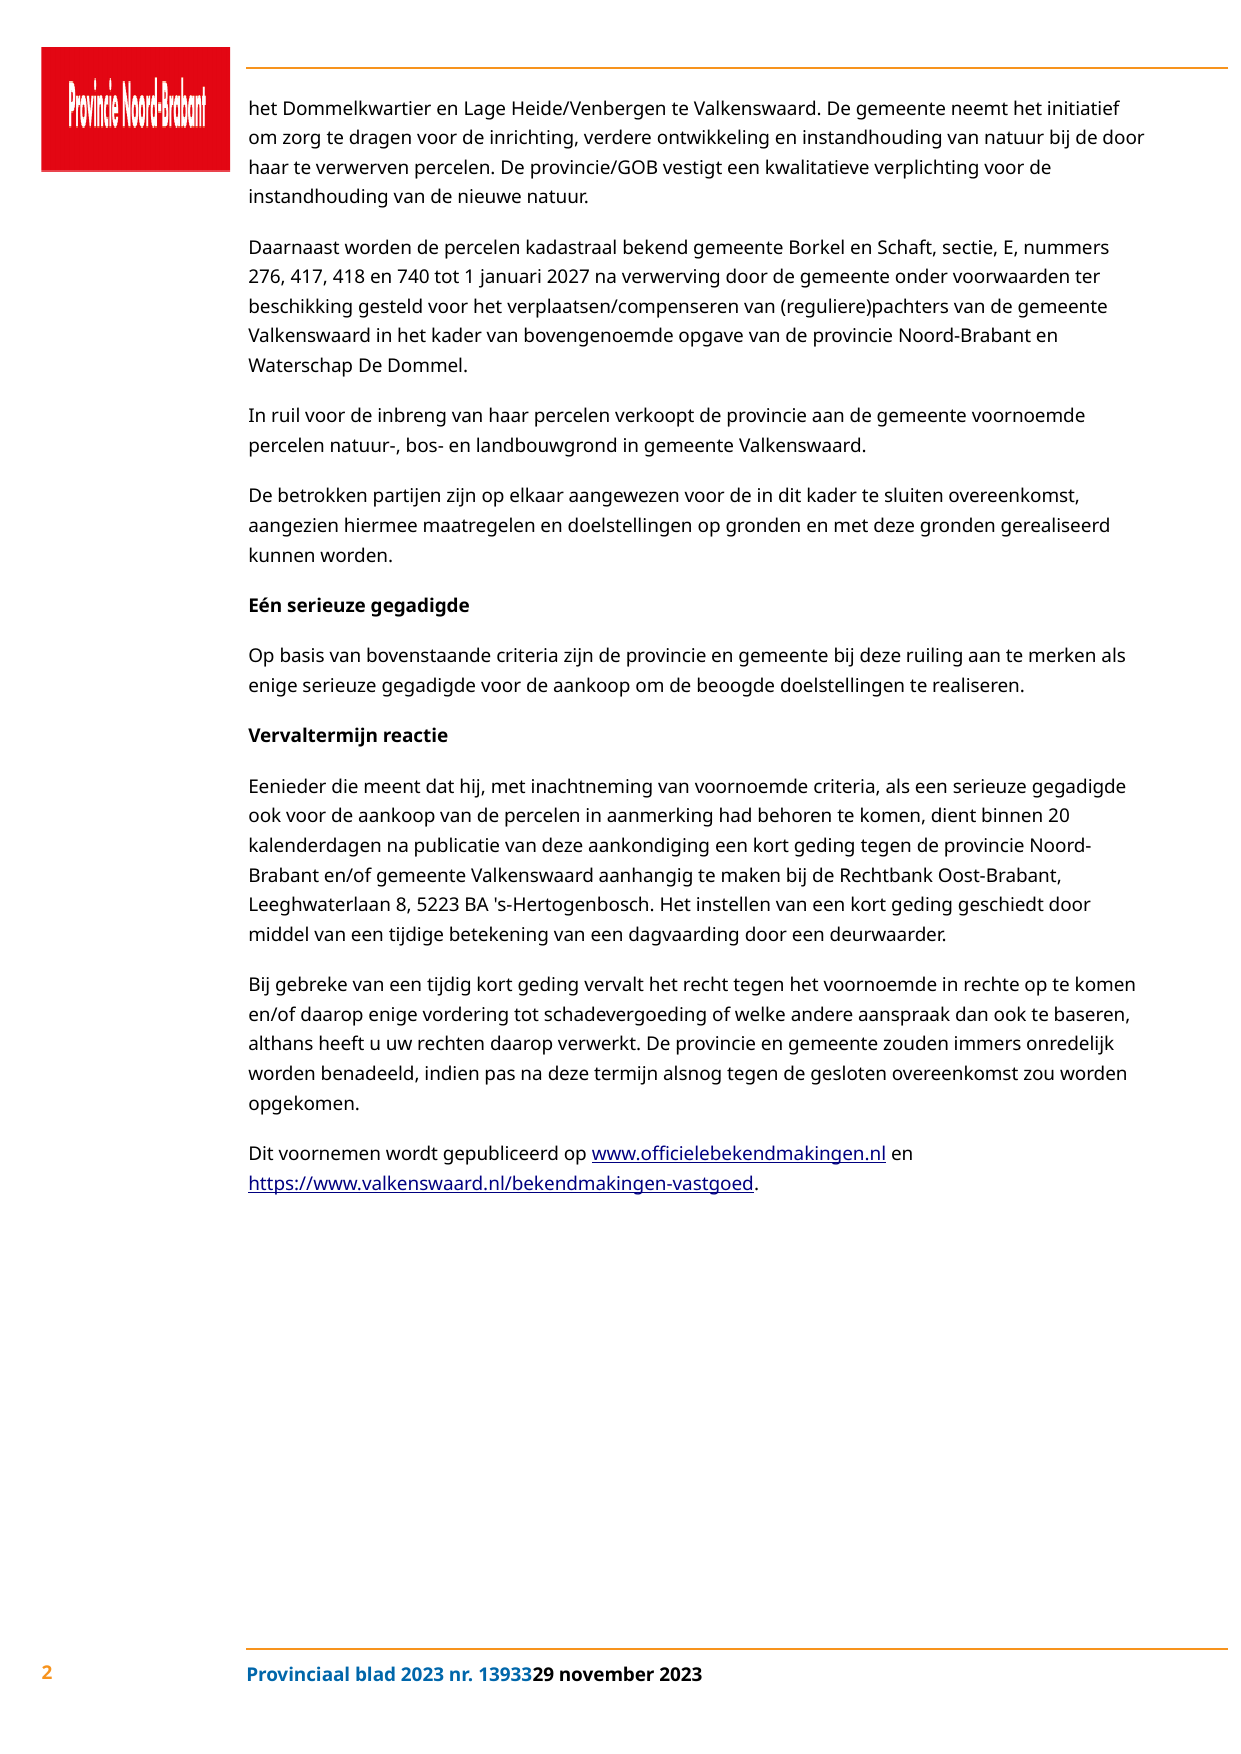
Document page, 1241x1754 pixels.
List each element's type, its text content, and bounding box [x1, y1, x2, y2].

text het Dommelkwartier en Lage Heide/Venbergen te Valkenswaard. De gemeente neemt het initiatief om zorg te dragen voor de inrichting, verdere ontwikkeling en instandhouding van natuur bij de door haar te verwerven percelen. De provincie/GOB vestigt een kwalitatieve verplichting voor de instandhouding van de nieuwe natuur. [248, 95, 1152, 209]
text Eenieder die meent dat hij, met inachtneming van voornoemde criteria, als een serieuze gegadigde ook voor de aankoop van de percelen in aanmerking had behoren te komen, dient binnen 20 kalenderdagen na publicatie van deze aankondiging een kort geding tegen de provincie Noord-Brabant en/of gemeente Valkenswaard aanhangig te maken bij de Rechtbank Oost-Brabant, Leeghwaterlaan 8, 5223 BA 's-Hertogenbosch. Het instellen van een kort geding geschiedt door middel van een tijdige betekening van een dagvaarding door een deurwaarder. [248, 773, 1152, 947]
text Vervaltermijn reactie [248, 723, 1152, 748]
text Daarnaast worden de percelen kadastraal bekend gemeente Borkel en Schaft, sectie, E, nummers 276, 417, 418 en 740 tot 1 januari 2027 na verwerving door de gemeente onder voorwaarden ter beschikking gesteld voor het verplaatsen/compenseren van (reguliere)pachters van de gemeente Valkenswaard in het kader van bovengenoemde opgave van de provincie Noord-Brabant en Waterschap De Dommel. [248, 234, 1152, 378]
text De betrokken partijen zijn op elkaar aangewezen voor de in dit kader te sluiten overeenkomst, aangezien hiermee maatregelen en doelstellingen op gronden en met deze gronden gerealiseerd kunnen worden. [248, 483, 1152, 568]
text Bij gebreke van een tijdig kort geding vervalt het recht tegen het voornoemde in rechte op te komen en/of daarop enige vordering tot schadevergoeding of welke andere aanspraak dan ook te baseren, althans heeft u uw rechten daarop verwerkt. De provincie en gemeente zouden immers onredelijk worden benadeeld, indien pas na deze termijn alsnog tegen de gesloten overeenkomst zou worden opgekomen. [248, 971, 1152, 1116]
text Op basis van bovenstaande criteria zijn de provincie en gemeente bij deze ruiling aan te merken als enige serieuze gegadigde voor de aankoop om de beoogde doelstellingen te realiseren. [248, 643, 1152, 698]
text Eén serieuze gegadigde [248, 592, 1152, 618]
text Dit voornemen wordt gepubliceerd op www.officielebekendmakingen.nl en https://www.valkenswaard.nl/bekendmakingen-vastgoed. [248, 1140, 1152, 1196]
text In ruil voor de inbreng van haar percelen verkoopt de provincie aan de gemeente voornoemde percelen natuur-, bos- en landbouwgrond in gemeente Valkenswaard. [248, 403, 1152, 458]
picture [41, 47, 231, 172]
